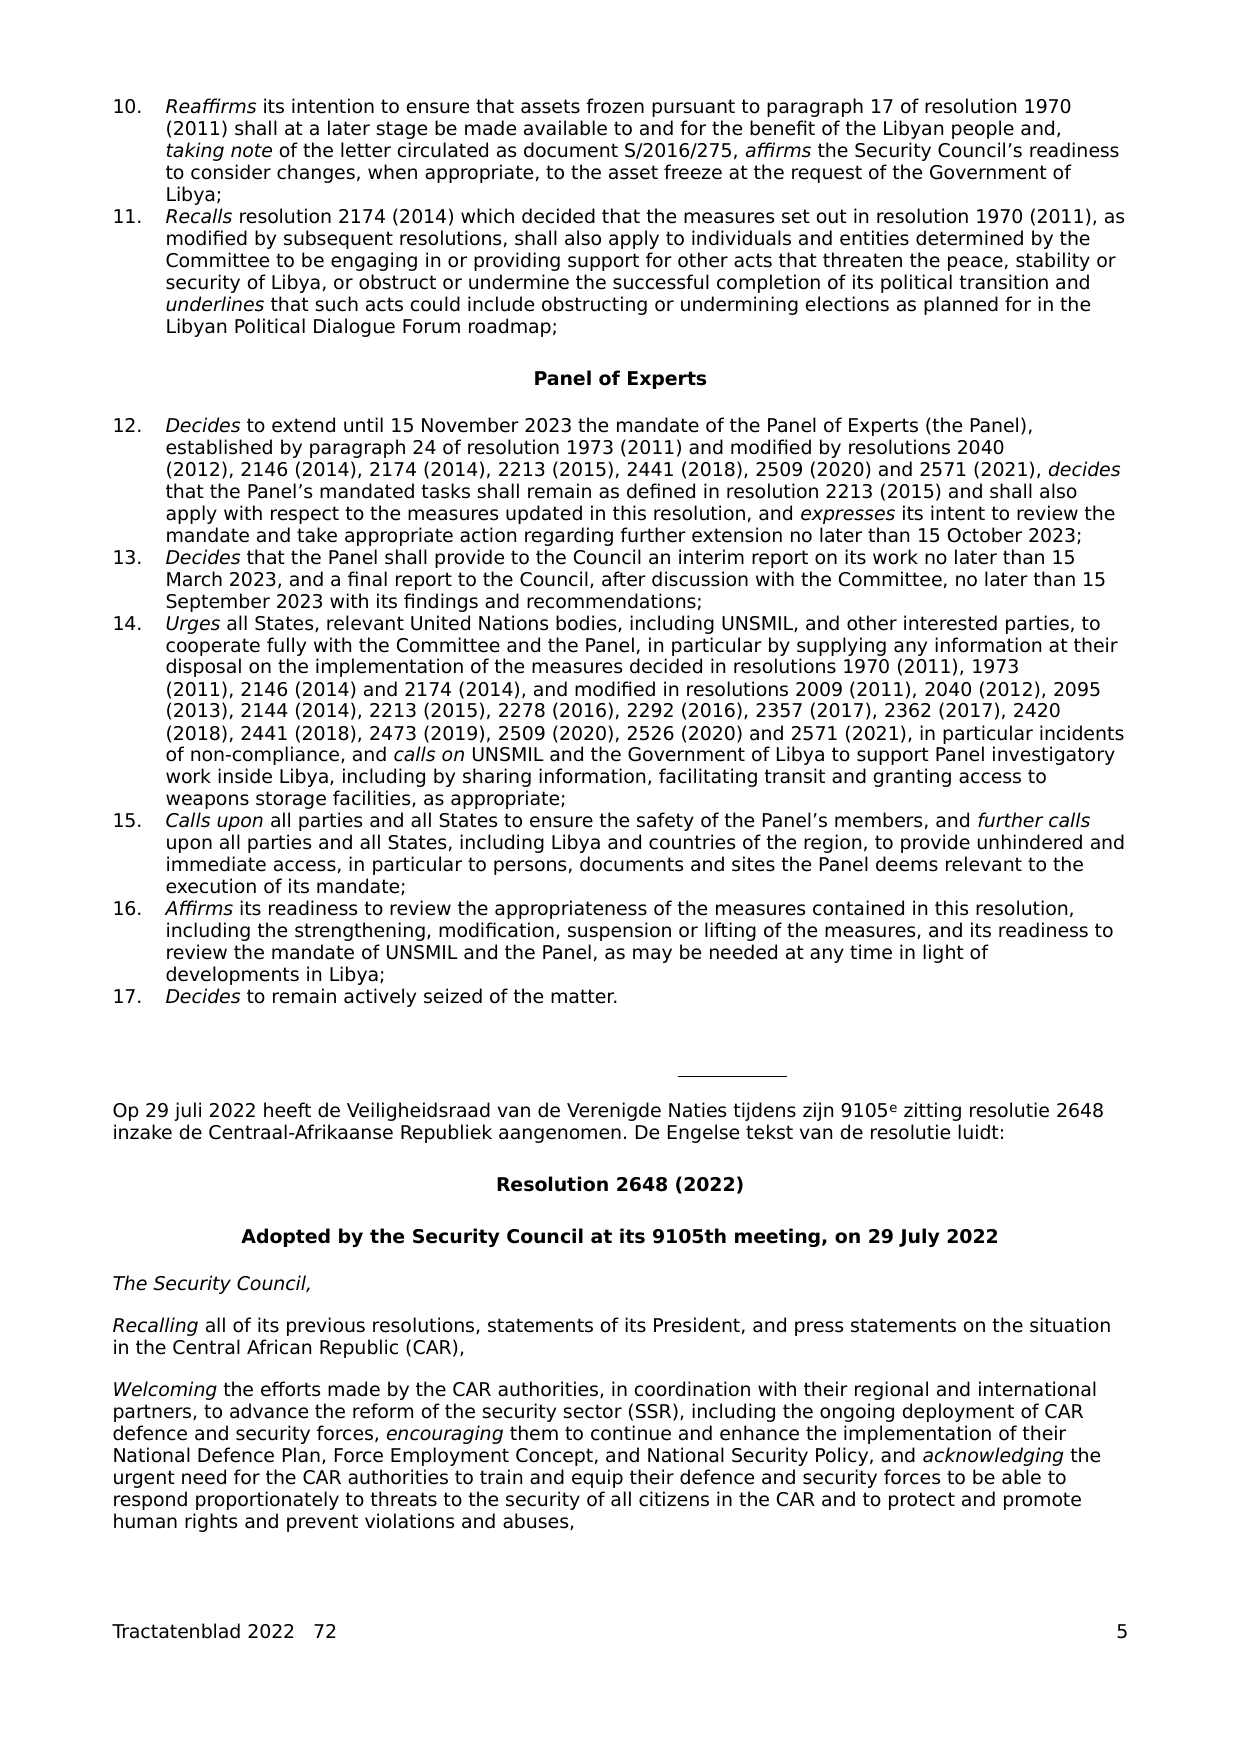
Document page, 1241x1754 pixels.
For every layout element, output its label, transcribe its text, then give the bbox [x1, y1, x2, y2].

text 16. Affirms its readiness to review the appropriateness of the measures contained in this resolution, including the strengthening, modification, suspension or lifting of the measures, and its readiness to review the mandate of UNSMIL and the Panel, as may be needed at any time in light of developments in Libya; [112, 898, 1128, 986]
text 11. Recalls resolution 2174 (2014) which decided that the measures set out in resolution 1970 (2011), as modified by subsequent resolutions, shall also apply to individuals and entities determined by the Committee to be engaging in or providing support for other acts that threaten the peace, stability or security of Libya, or obstruct or undermine the successful completion of its political transition and underlines that such acts could include obstructing or undermining elections as planned for in the Libyan Political Dialogue Forum roadmap; [112, 206, 1128, 338]
text Recalling all of its previous resolutions, statements of its President, and press statements on the situation in the Central African Republic (CAR), [112, 1315, 1128, 1359]
text Op 29 juli 2022 heeft de Veiligheidsraad van de Verenigde Naties tijdens zijn 9105e zitting resolutie 2648 inzake de Centraal-Afrikaanse Republiek aangenomen. De Engelse tekst van de resolutie luidt: [112, 1100, 1128, 1144]
text 12. Decides to extend until 15 November 2023 the mandate of the Panel of Experts (the Panel), established by paragraph 24 of resolution 1973 (2011) and modified by resolutions 2040 (2012), 2146 (2014), 2174 (2014), 2213 (2015), 2441 (2018), 2509 (2020) and 2571 (2021), decides that the Panel’s mandated tasks shall remain as defined in resolution 2213 (2015) and shall also apply with respect to the measures updated in this resolution, and expresses its intent to review the mandate and take appropriate action regarding further extension no later than 15 October 2023; [112, 415, 1128, 547]
text Welcoming the efforts made by the CAR authorities, in coordination with their regional and international partners, to advance the reform of the security sector (SSR), including the ongoing deployment of CAR defence and security forces, encouraging them to continue and enhance the implementation of their National Defence Plan, Force Employment Concept, and National Security Policy, and acknowledging the urgent need for the CAR authorities to train and equip their defence and security forces to be able to respond proportionately to threats to the security of all citizens in the CAR and to protect and promote human rights and prevent violations and abuses, [112, 1379, 1128, 1533]
subtitle Adopted by the Security Council at its 9105th meeting, on 29 July 2022 [112, 1226, 1128, 1248]
text 17. Decides to remain actively seized of the matter. [112, 986, 1128, 1008]
subtitle Resolution 2648 (2022) [112, 1174, 1128, 1196]
text 13. Decides that the Panel shall provide to the Council an interim report on its work no later than 15 March 2023, and a final report to the Council, after discussion with the Committee, no later than 15 September 2023 with its findings and recommendations; [112, 547, 1128, 612]
text The Security Council, [112, 1273, 1128, 1295]
text 14. Urges all States, relevant United Nations bodies, including UNSMIL, and other interested parties, to cooperate fully with the Committee and the Panel, in particular by supplying any information at their disposal on the implementation of the measures decided in resolutions 1970 (2011), 1973 (2011), 2146 (2014) and 2174 (2014), and modified in resolutions 2009 (2011), 2040 (2012), 2095 (2013), 2144 (2014), 2213 (2015), 2278 (2016), 2292 (2016), 2357 (2017), 2362 (2017), 2420 (2018), 2441 (2018), 2473 (2019), 2509 (2020), 2526 (2020) and 2571 (2021), in particular incidents of non-compliance, and calls on UNSMIL and the Government of Libya to support Panel investigatory work inside Libya, including by sharing information, facilitating transit and granting access to weapons storage facilities, as appropriate; [112, 612, 1128, 810]
text 10. Reaffirms its intention to ensure that assets frozen pursuant to paragraph 17 of resolution 1970 (2011) shall at a later stage be made available to and for the benefit of the Libyan people and, taking note of the letter circulated as document S/2016/275, affirms the Security Council’s readiness to consider changes, when appropriate, to the asset freeze at the request of the Government of Libya; [112, 96, 1128, 206]
subtitle Panel of Experts [112, 368, 1128, 390]
text 15. Calls upon all parties and all States to ensure the safety of the Panel’s members, and further calls upon all parties and all States, including Libya and countries of the region, to provide unhindered and immediate access, in particular to persons, documents and sites the Panel deems relevant to the execution of its mandate; [112, 810, 1128, 898]
